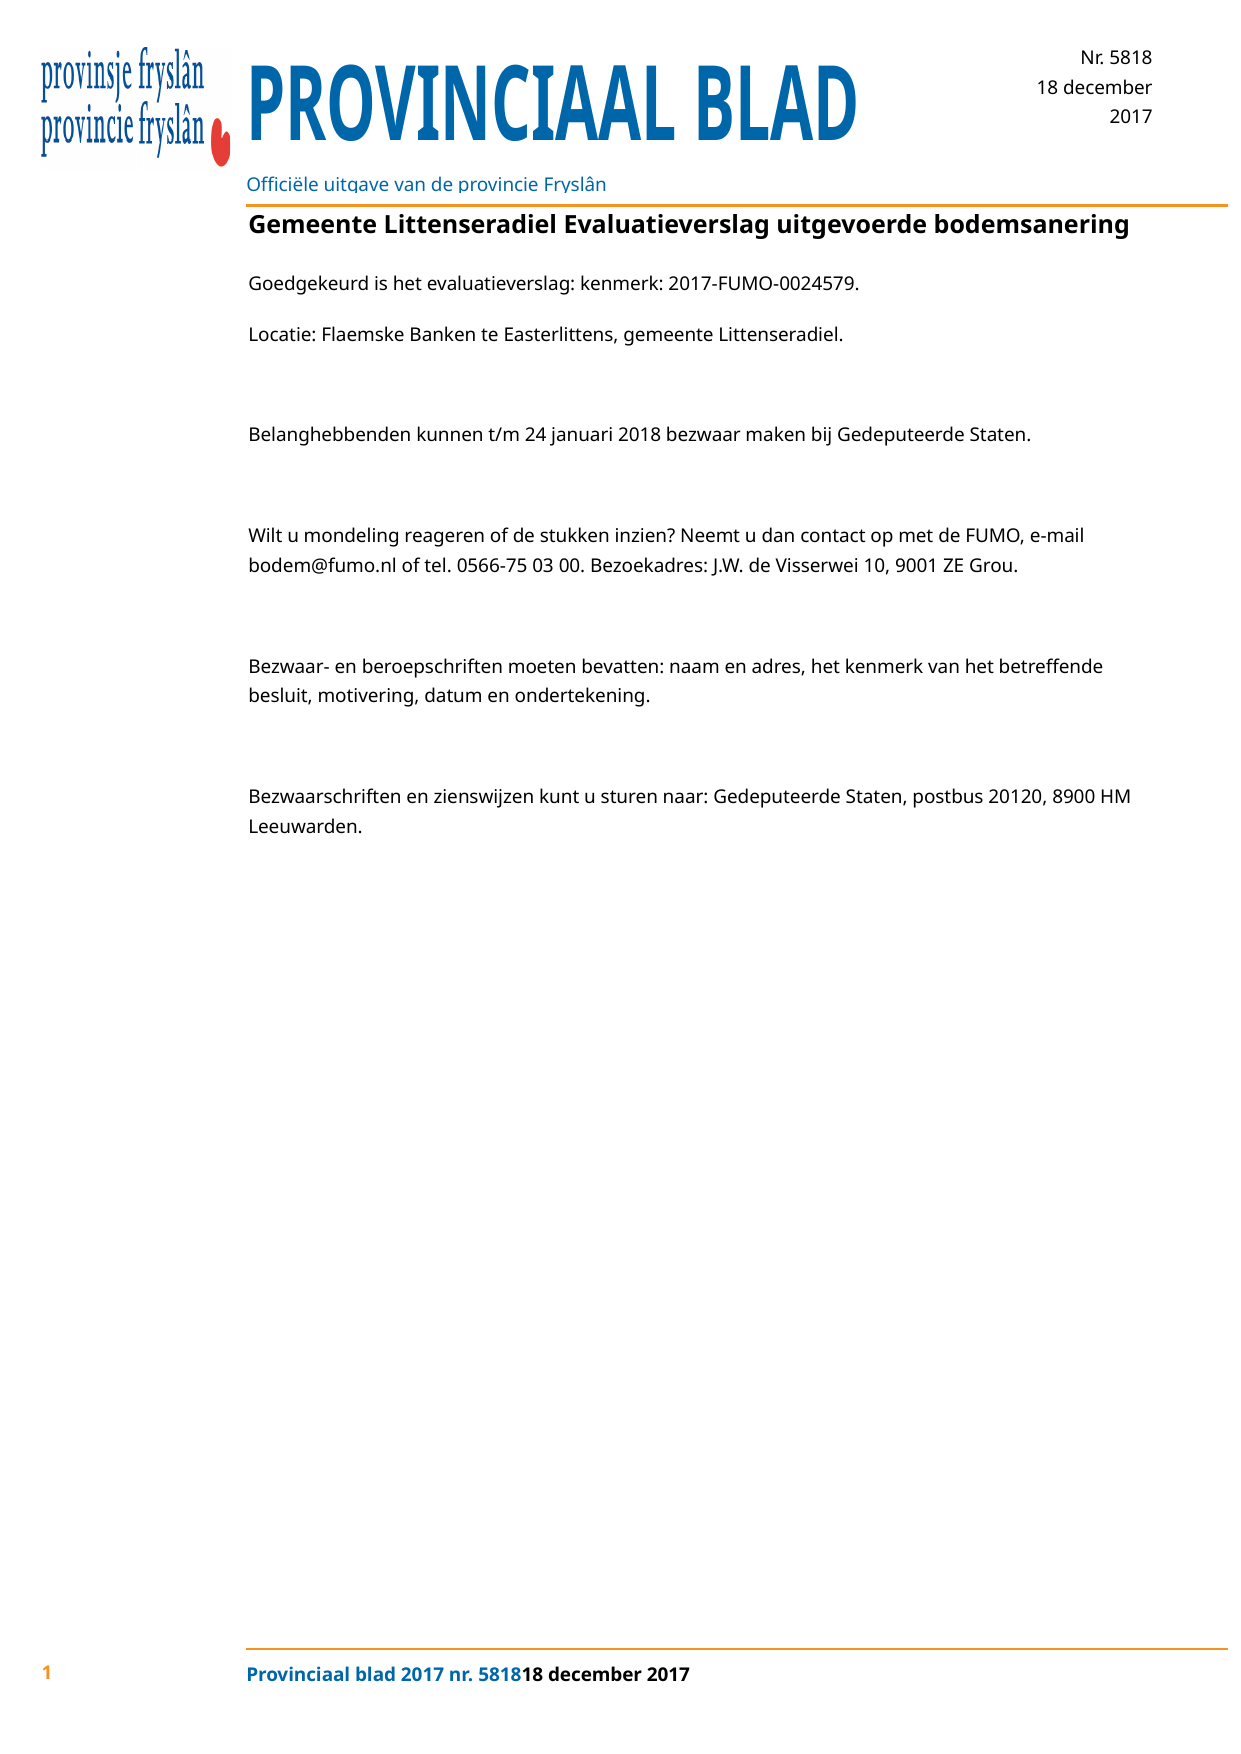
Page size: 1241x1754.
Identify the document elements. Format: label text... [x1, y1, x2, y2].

text Bezwaar- en beroepschriften moeten bevatten: naam en adres, het kenmerk van het betreffende besluit, motivering, datum en ondertekening. [248, 653, 1152, 708]
text Locatie: Flaemske Banken te Easterlittens, gemeente Littenseradiel. [248, 321, 1152, 346]
text Belanghebbenden kunnen t/m 24 januari 2018 bezwaar maken bij Gedeputeerde Staten. [248, 422, 1152, 447]
text Bezwaarschriften en zienswijzen kunt u sturen naar: Gedeputeerde Staten, postbus 20120, 8900 HM Leeuwarden. [248, 783, 1152, 838]
text Wilt u mondeling reageren of de stukken inzien? Neemt u dan contact op met de FUMO, e-mail bodem@fumo.nl of tel. 0566-75 03 00. Bezoekadres: J.W. de Visserwei 10, 9001 ZE Grou. [248, 522, 1152, 578]
picture [41, 47, 231, 172]
text Goedgekeurd is het evaluatieverslag: kenmerk: 2017-FUMO-0024579. [248, 270, 1152, 296]
text Gemeente Littenseradiel Evaluatieverslag uitgevoerde bodemsanering [248, 207, 1152, 241]
